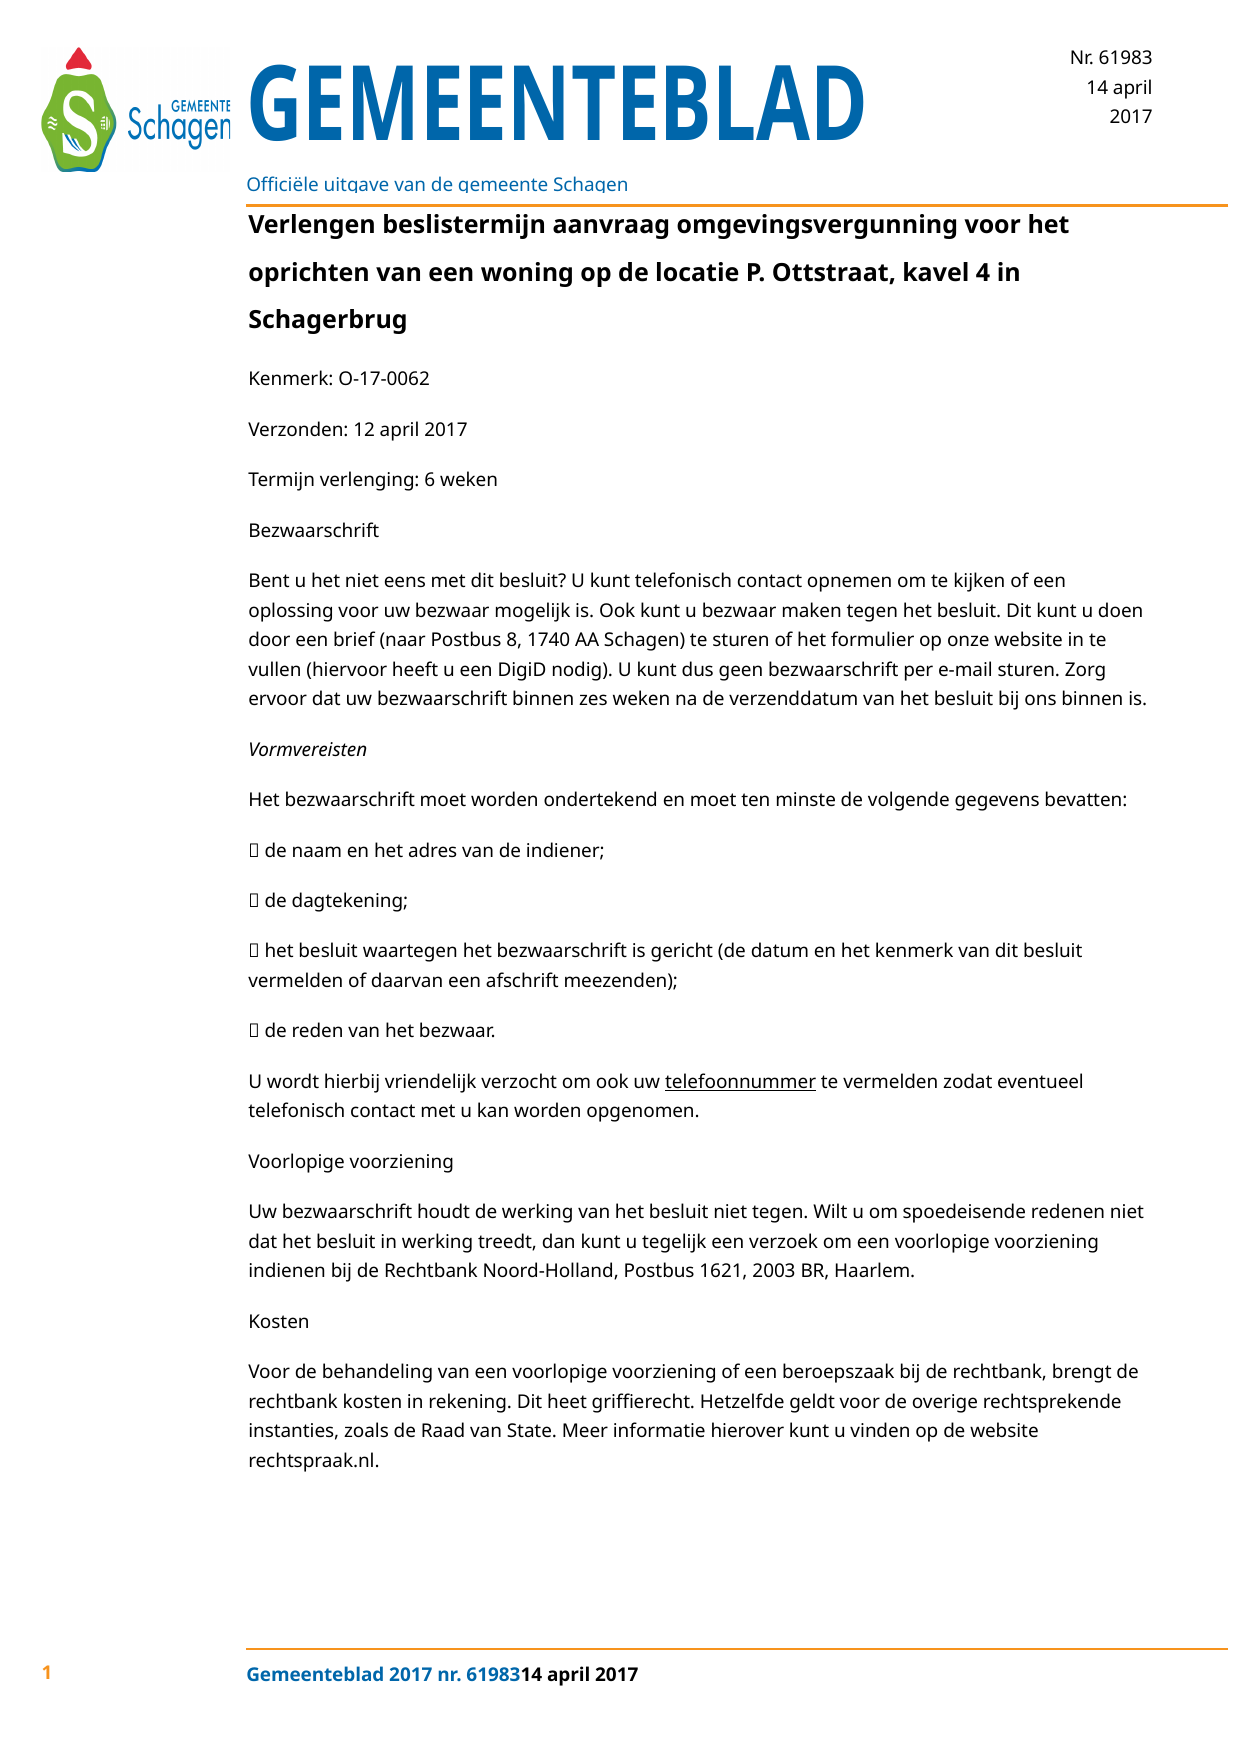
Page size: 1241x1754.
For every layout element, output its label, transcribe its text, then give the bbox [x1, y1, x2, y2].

text Vormvereisten [248, 736, 1152, 762]
text Kenmerk: O-17-0062 [248, 366, 1152, 391]
text Voorlopige voorziening [248, 1148, 1152, 1174]
text Bent u het niet eens met dit besluit? U kunt telefonisch contact opnemen om te kijken of een oplossing voor uw bezwaar mogelijk is. Ook kunt u bezwaar maken tegen het besluit. Dit kunt u doen door een brief (naar Postbus 8, 1740 AA Schagen) te sturen of het formulier op onze website in te vullen (hiervoor heeft u een DigiD nodig). U kunt dus geen bezwaarschrift per e-mail sturen. Zorg ervoor dat uw bezwaarschrift binnen zes weken na de verzenddatum van het besluit bij ons binnen is. [248, 567, 1152, 711]
text  de reden van het bezwaar. [248, 1018, 1152, 1043]
text U wordt hierbij vriendelijk verzocht om ook uw telefoonnummer te vermelden zodat eventueel telefonisch contact met u kan worden opgenomen. [248, 1068, 1152, 1123]
text Bezwaarschrift [248, 517, 1152, 542]
text Het bezwaarschrift moet worden ondertekend en moet ten minste de volgende gegevens bevatten: [248, 786, 1152, 812]
text Uw bezwaarschrift houdt de werking van het besluit niet tegen. Wilt u om spoedeisende redenen niet dat het besluit in werking treedt, dan kunt u tegelijk een verzoek om een voorlopige voorziening indienen bij de Rechtbank Noord-Holland, Postbus 1621, 2003 BR, Haarlem. [248, 1198, 1152, 1283]
picture [41, 47, 231, 172]
text Verlengen beslistermijn aanvraag omgevingsvergunning voor het oprichten van een woning op de locatie P. Ottstraat, kavel 4 in Schagerbrug [248, 207, 1152, 336]
text Kosten [248, 1308, 1152, 1334]
text  de dagtekening; [248, 887, 1152, 913]
text Verzonden: 12 april 2017 [248, 416, 1152, 442]
text  de naam en het adres van de indiener; [248, 837, 1152, 862]
text  het besluit waartegen het bezwaarschrift is gericht (de datum en het kenmerk van dit besluit vermelden of daarvan een afschrift meezenden); [248, 938, 1152, 993]
text Voor de behandeling van een voorlopige voorziening of een beroepszaak bij de rechtbank, brengt de rechtbank kosten in rekening. Dit heet griffierecht. Hetzelfde geldt voor de overige rechtsprekende instanties, zoals de Raad van State. Meer informatie hierover kunt u vinden op de website rechtspraak.nl. [248, 1358, 1152, 1473]
text Termijn verlenging: 6 weken [248, 466, 1152, 492]
